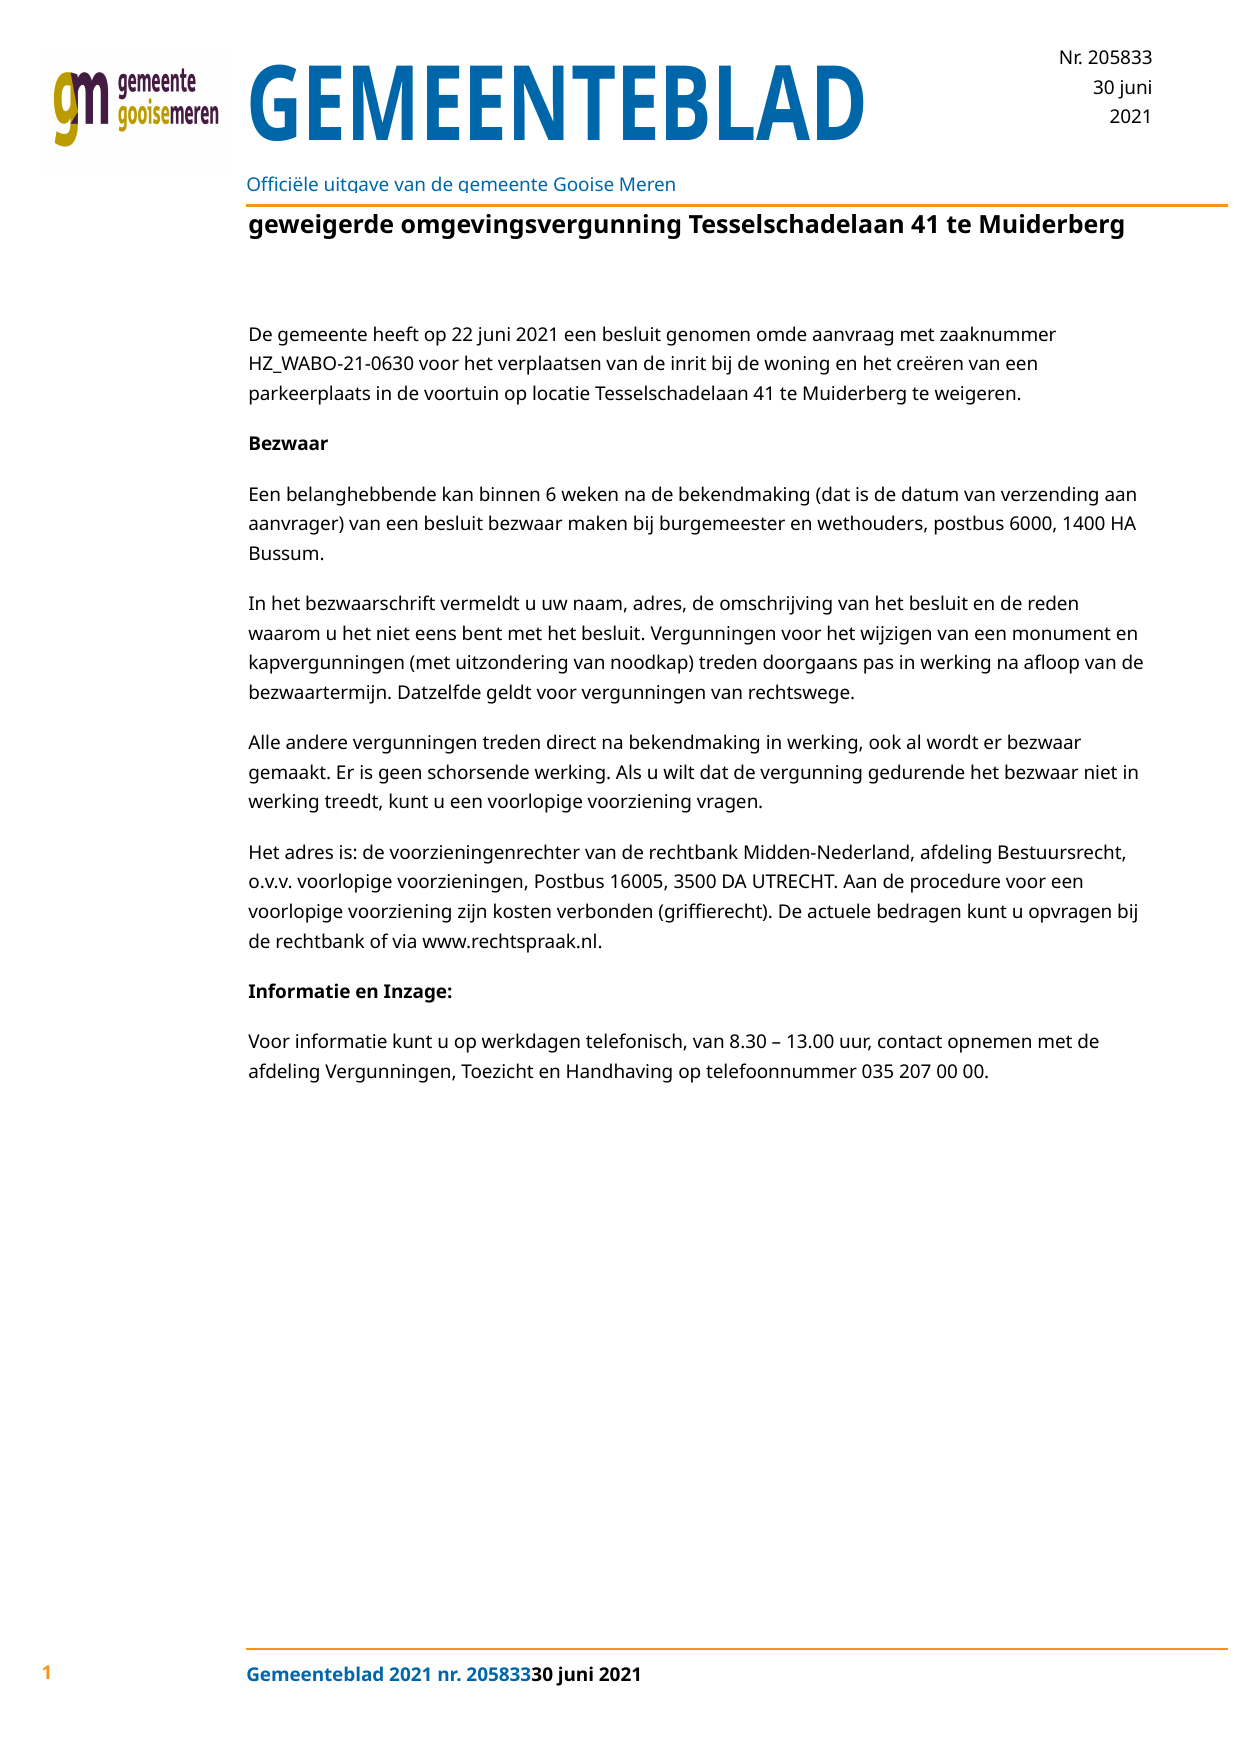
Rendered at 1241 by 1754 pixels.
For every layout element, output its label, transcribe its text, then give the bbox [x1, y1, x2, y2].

text De gemeente heeft op 22 juni 2021 een besluit genomen omde aanvraag met zaaknummer HZ_WABO-21-0630 voor het verplaatsen van de inrit bij de woning en het creëren van een parkeerplaats in de voortuin op locatie Tesselschadelaan 41 te Muiderberg te weigeren. [248, 321, 1152, 406]
text Voor informatie kunt u op werkdagen telefonisch, van 8.30 – 13.00 uur, contact opnemen met de afdeling Vergunningen, Toezicht en Handhaving op telefoonnummer 035 207 00 00. [248, 1029, 1152, 1084]
text Alle andere vergunningen treden direct na bekendmaking in werking, ook al wordt er bezwaar gemaakt. Er is geen schorsende werking. Als u wilt dat de vergunning gedurende het bezwaar niet in werking treedt, kunt u een voorlopige voorziening vragen. [248, 729, 1152, 814]
text Bezwaar [248, 430, 1152, 456]
text geweigerde omgevingsvergunning Tesselschadelaan 41 te Muiderberg [248, 207, 1152, 241]
text Het adres is: de voorzieningenrechter van de rechtbank Midden-Nederland, afdeling Bestuursrecht, o.v.v. voorlopige voorzieningen, Postbus 16005, 3500 DA UTRECHT. Aan de procedure voor een voorlopige voorziening zijn kosten verbonden (griffierecht). De actuele bedragen kunt u opvragen bij de rechtbank of via www.rechtspraak.nl. [248, 839, 1152, 953]
picture [41, 47, 231, 172]
text Informatie en Inzage: [248, 978, 1152, 1004]
text In het bezwaarschrift vermeldt u uw naam, adres, de omschrijving van het besluit en de reden waarom u het niet eens bent met het besluit. Vergunningen voor het wijzigen van een monument en kapvergunningen (met uitzondering van noodkap) treden doorgaans pas in werking na afloop van de bezwaartermijn. Datzelfde geldt voor vergunningen van rechtswege. [248, 590, 1152, 705]
text Een belanghebbende kan binnen 6 weken na de bekendmaking (dat is de datum van verzending aan aanvrager) van een besluit bezwaar maken bij burgemeester en wethouders, postbus 6000, 1400 HA Bussum. [248, 481, 1152, 566]
